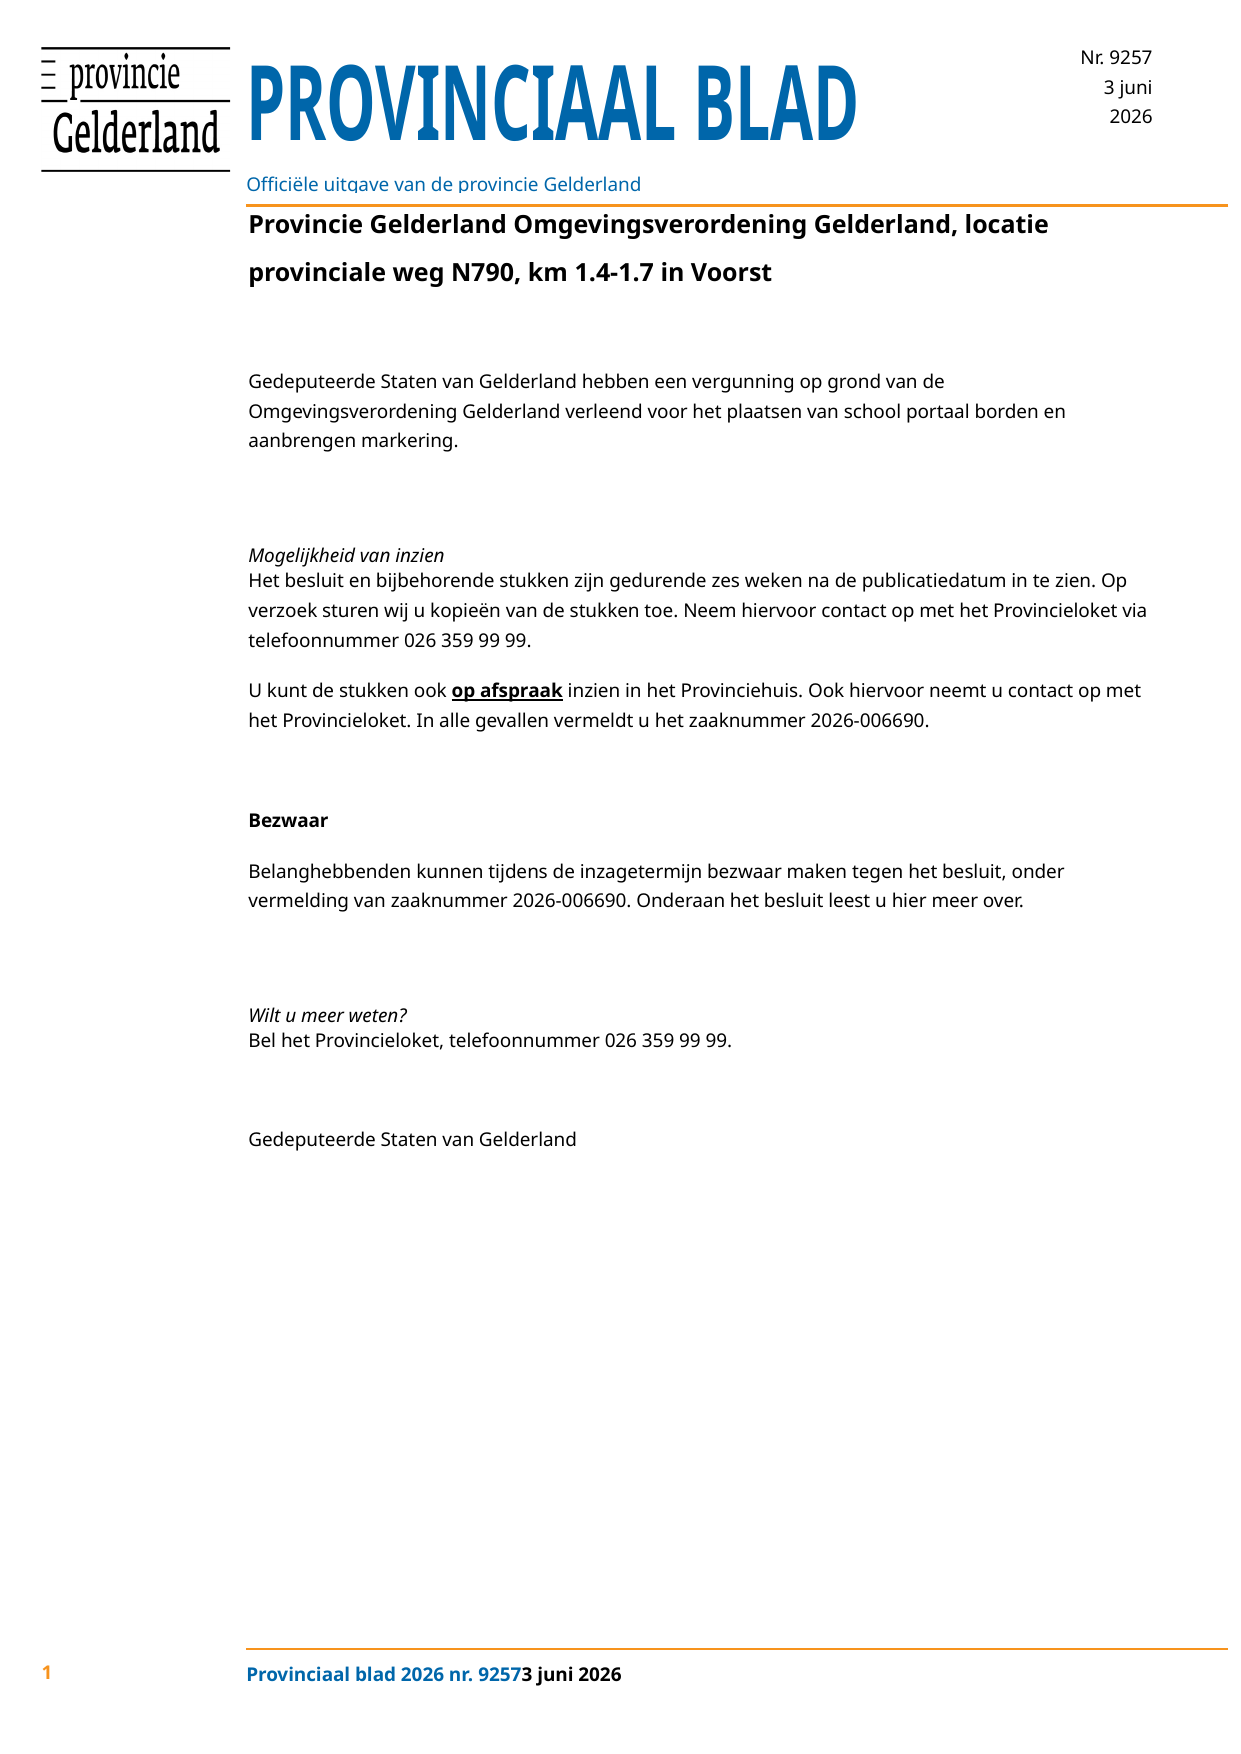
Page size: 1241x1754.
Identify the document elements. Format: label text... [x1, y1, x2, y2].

text Bel het Provincieloket, telefoonnummer 026 359 99 99. [248, 1028, 1152, 1053]
text Gedeputeerde Staten van Gelderland hebben een vergunning op grond van de Omgevingsverordening Gelderland verleend voor het plaatsen van school portaal borden en aanbrengen markering. [248, 368, 1152, 453]
text Het besluit en bijbehorende stukken zijn gedurende zes weken na de publicatiedatum in te zien. Op verzoek sturen wij u kopieën van de stukken toe. Neem hiervoor contact op met het Provincieloket via telefoonnummer 026 359 99 99. [248, 568, 1152, 652]
text Gedeputeerde Staten van Gelderland [248, 1126, 1152, 1152]
text Mogelijkheid van inzien [248, 542, 1152, 568]
text Provincie Gelderland Omgevingsverordening Gelderland, locatie provinciale weg N790, km 1.4-1.7 in Voorst [248, 207, 1152, 288]
text Bezwaar [248, 808, 1152, 833]
text Belanghebbenden kunnen tijdens de inzagetermijn bezwaar maken tegen het besluit, onder vermelding van zaaknummer 2026-006690. Onderaan het besluit leest u hier meer over. [248, 858, 1152, 913]
picture [41, 47, 231, 172]
text U kunt de stukken ook op afspraak inzien in het Provinciehuis. Ook hiervoor neemt u contact op met het Provincieloket. In alle gevallen vermeldt u het zaaknummer 2026-006690. [248, 677, 1152, 732]
text Wilt u meer weten? [248, 1002, 1152, 1028]
